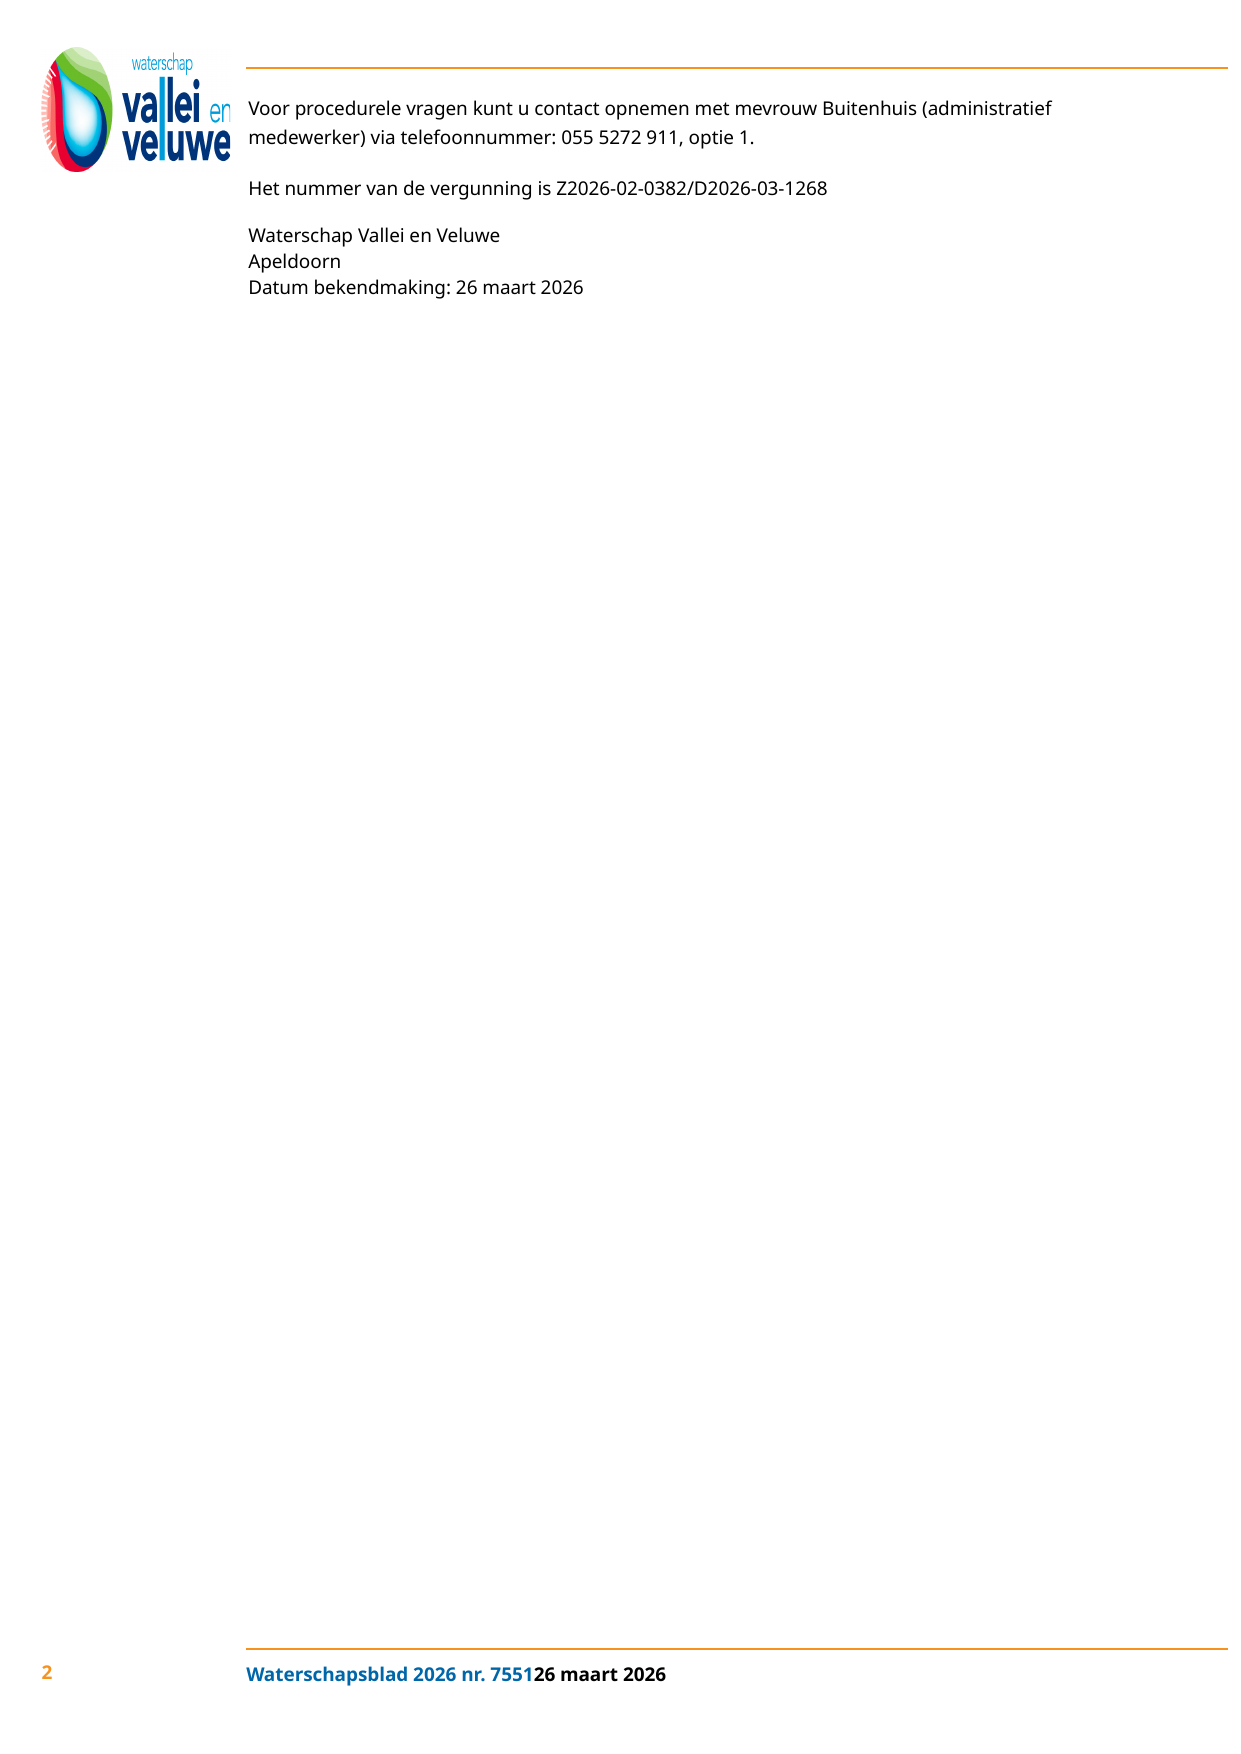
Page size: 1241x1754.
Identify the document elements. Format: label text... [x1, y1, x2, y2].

text Datum bekendmaking: 26 maart 2026 [248, 274, 1152, 300]
text Apeldoorn [248, 248, 1152, 274]
text Waterschap Vallei en Veluwe [248, 223, 1152, 248]
text Voor procedurele vragen kunt u contact opnemen met mevrouw Buitenhuis (administratief medewerker) via telefoonnummer: 055 5272 911, optie 1. [248, 95, 1152, 150]
text Het nummer van de vergunning is Z2026-02-0382/D2026-03-1268 [248, 175, 1152, 201]
picture [41, 47, 231, 172]
